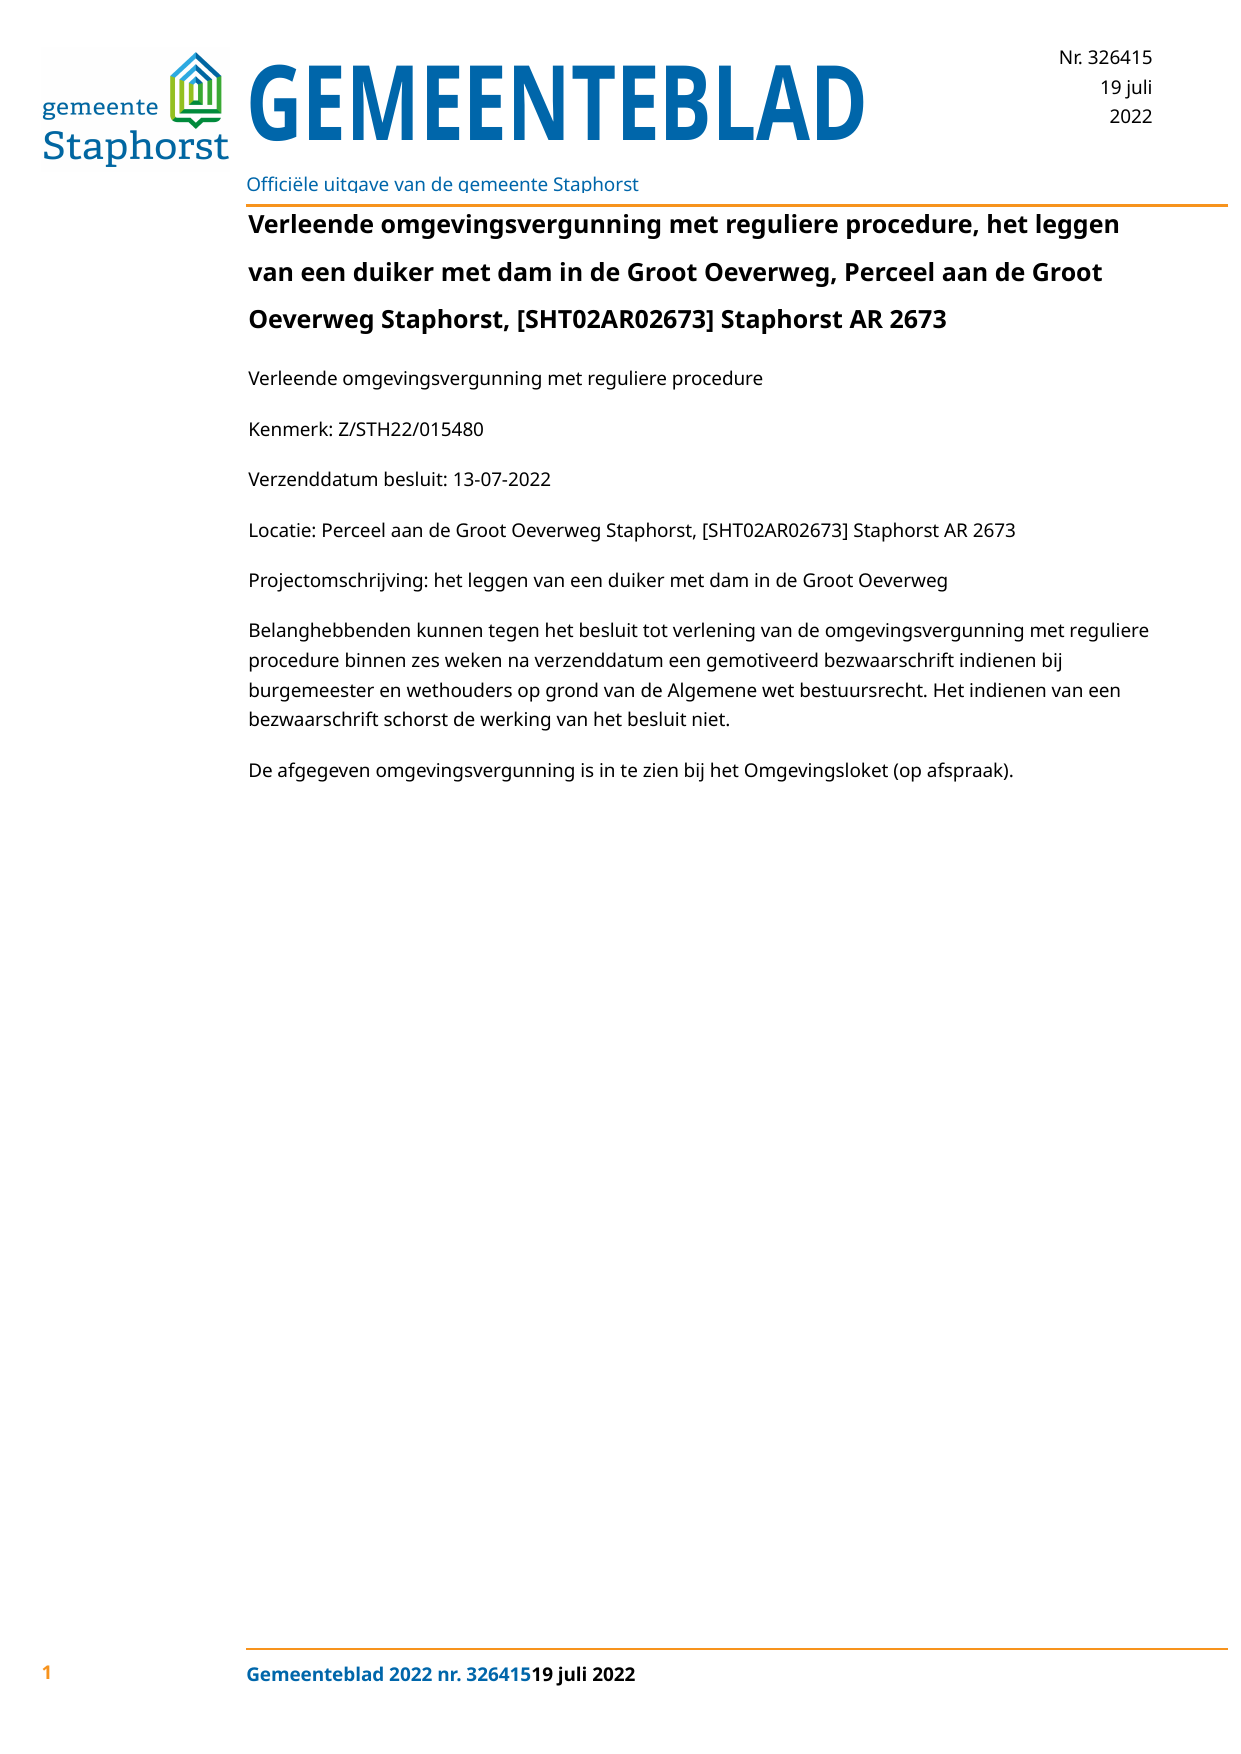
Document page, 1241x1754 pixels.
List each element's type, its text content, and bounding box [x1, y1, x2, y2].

text Kenmerk: Z/STH22/015480 [248, 416, 1152, 442]
text Belanghebbenden kunnen tegen het besluit tot verlening van de omgevingsvergunning met reguliere procedure binnen zes weken na verzenddatum een gemotiveerd bezwaarschrift indienen bij burgemeester en wethouders op grond van de Algemene wet bestuursrecht. Het indienen van een bezwaarschrift schorst de werking van het besluit niet. [248, 618, 1152, 732]
picture [41, 47, 231, 172]
text Verleende omgevingsvergunning met reguliere procedure, het leggen van een duiker met dam in de Groot Oeverweg, Perceel aan de Groot Oeverweg Staphorst, [SHT02AR02673] Staphorst AR 2673 [248, 207, 1152, 336]
text Verleende omgevingsvergunning met reguliere procedure [248, 366, 1152, 391]
text Projectomschrijving: het leggen van een duiker met dam in de Groot Oeverweg [248, 567, 1152, 593]
text Locatie: Perceel aan de Groot Oeverweg Staphorst, [SHT02AR02673] Staphorst AR 2673 [248, 517, 1152, 542]
text Verzenddatum besluit: 13-07-2022 [248, 466, 1152, 492]
text De afgegeven omgevingsvergunning is in te zien bij het Omgevingsloket (op afspraak). [248, 757, 1152, 782]
